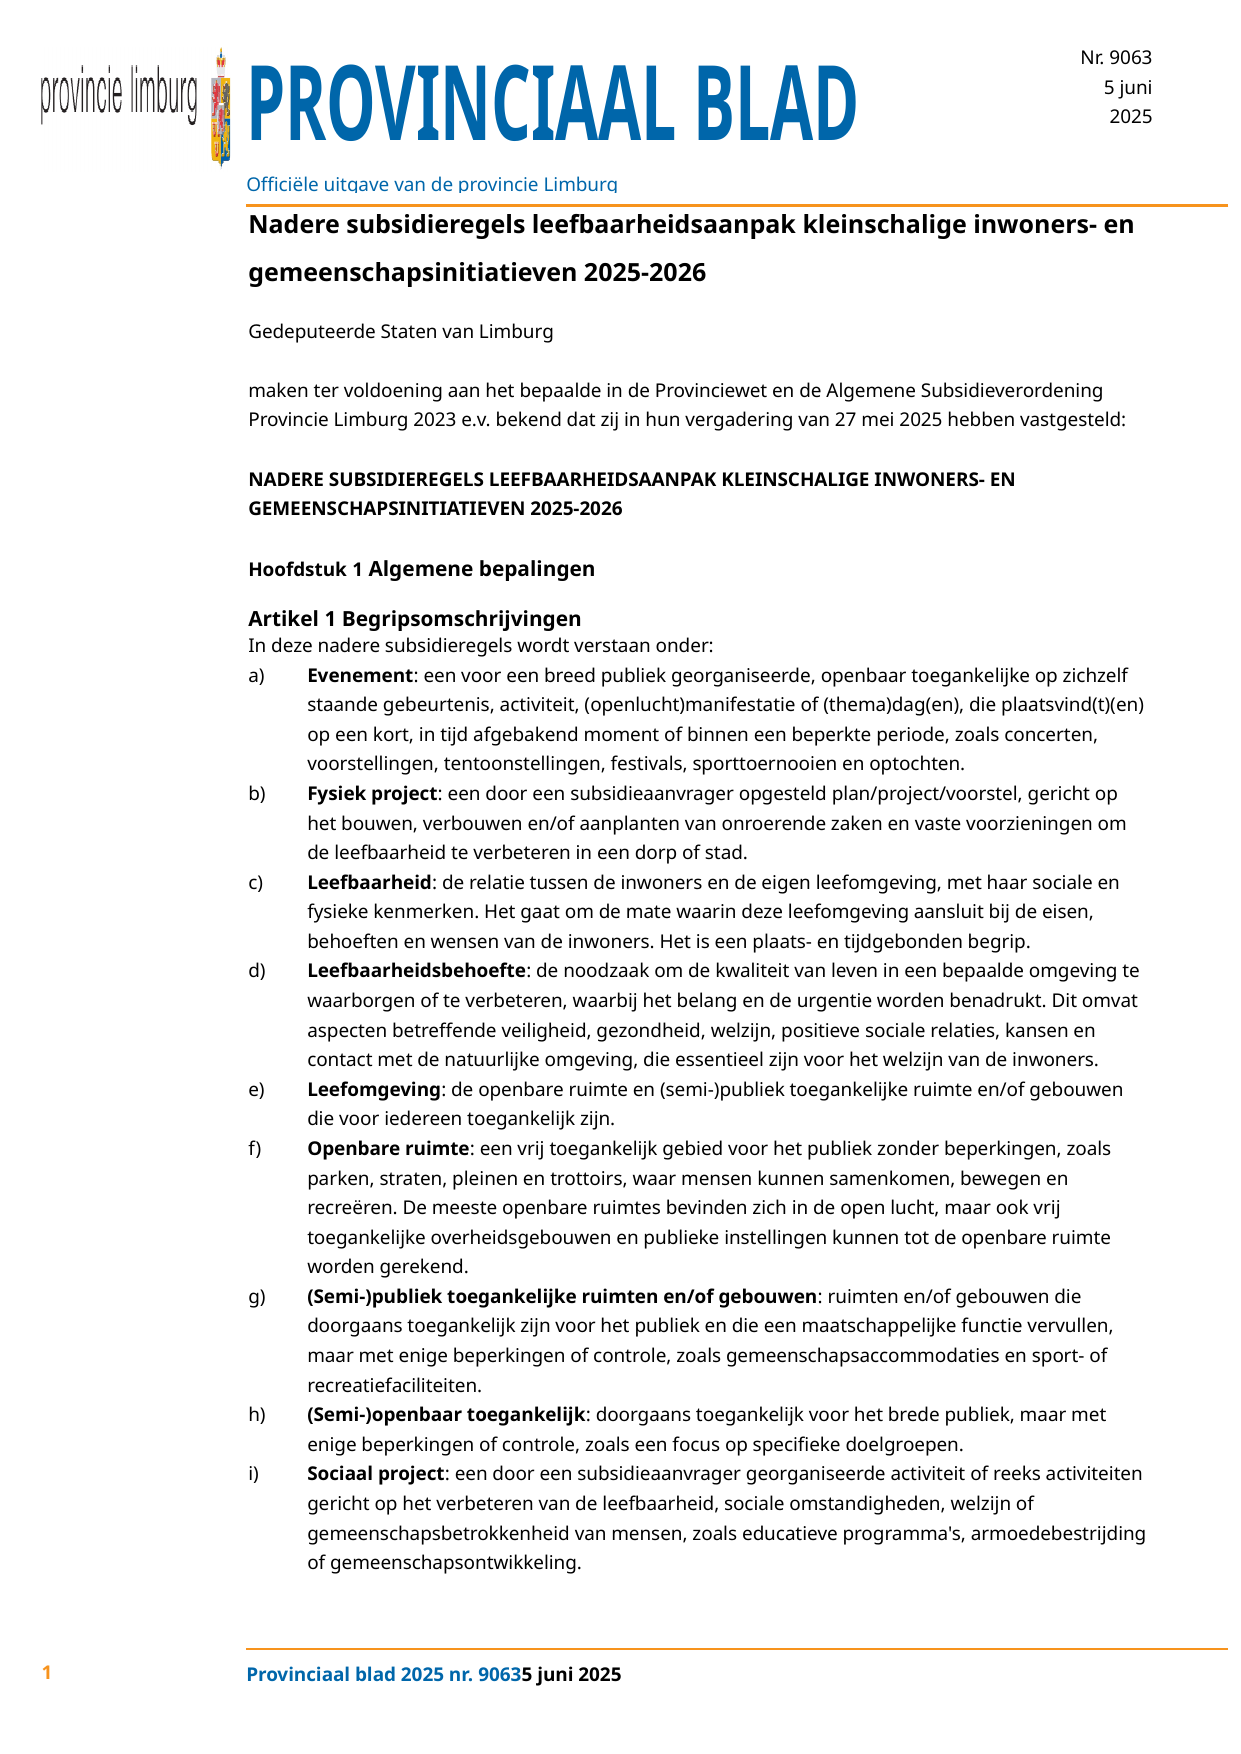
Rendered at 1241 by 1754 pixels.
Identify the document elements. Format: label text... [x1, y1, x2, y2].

list Leefbaarheid: de relatie tussen de inwoners en de eigen leefomgeving, met haar sociale en fysieke kenmerken. Het gaat om de mate waarin deze leefomgeving aansluit bij de eisen, behoeften en wensen van de inwoners. Het is een plaats- en tijdgebonden begrip. [248, 869, 1152, 954]
text Artikel 1 Begripsomschrijvingen [248, 604, 1152, 632]
text Nadere subsidieregels leefbaarheidsaanpak kleinschalige inwoners- en gemeenschapsinitiatieven 2025-2026 [248, 207, 1152, 288]
list Fysiek project: een door een subsidieaanvrager opgesteld plan/project/voorstel, gericht op het bouwen, verbouwen en/of aanplanten van onroerende zaken en vaste voorzieningen om de leefbaarheid te verbeteren in een dorp of stad. [248, 780, 1152, 865]
text In deze nadere subsidieregels wordt verstaan onder: [248, 632, 1152, 658]
text NADERE SUBSIDIEREGELS LEEFBAARHEIDSAANPAK KLEINSCHALIGE INWONERS- EN GEMEENSCHAPSINITIATIEVEN 2025-2026 [248, 466, 1152, 521]
list Evenement: een voor een breed publiek georganiseerde, openbaar toegankelijke op zichzelf staande gebeurtenis, activiteit, (openlucht)manifestatie of (thema)dag(en), die plaatsvind(t)(en) op een kort, in tijd afgebakend moment of binnen een beperkte periode, zoals concerten, voorstellingen, tentoonstellingen, festivals, sporttoernooien en optochten. [248, 662, 1152, 776]
text maken ter voldoening aan het bepaalde in de Provinciewet en de Algemene Subsidieverordening Provincie Limburg 2023 e.v. bekend dat zij in hun vergadering van 27 mei 2025 hebben vastgesteld: [248, 377, 1152, 432]
picture [41, 47, 231, 172]
list Leefomgeving: de openbare ruimte en (semi-)publiek toegankelijke ruimte en/of gebouwen die voor iedereen toegankelijk zijn. [248, 1076, 1152, 1131]
list Openbare ruimte: een vrij toegankelijk gebied voor het publiek zonder beperkingen, zoals parken, straten, pleinen en trottoirs, waar mensen kunnen samenkomen, bewegen en recreëren. De meeste openbare ruimtes bevinden zich in de open lucht, maar ook vrij toegankelijke overheidsgebouwen en publieke instellingen kunnen tot de openbare ruimte worden gerekend. [248, 1135, 1152, 1279]
list Sociaal project: een door een subsidieaanvrager georganiseerde activiteit of reeks activiteiten gericht op het verbeteren van de leefbaarheid, sociale omstandigheden, welzijn of gemeenschapsbetrokkenheid van mensen, zoals educatieve programma's, armoedebestrijding of gemeenschapsontwikkeling. [248, 1461, 1152, 1575]
list Leefbaarheidsbehoefte: de noodzaak om de kwaliteit van leven in een bepaalde omgeving te waarborgen of te verbeteren, waarbij het belang en de urgentie worden benadrukt. Dit omvat aspecten betreffende veiligheid, gezondheid, welzijn, positieve sociale relaties, kansen en contact met de natuurlijke omgeving, die essentieel zijn voor het welzijn van de inwoners. [248, 958, 1152, 1072]
text Gedeputeerde Staten van Limburg [248, 318, 1152, 344]
text Hoofdstuk 1 Algemene bepalingen [248, 554, 1152, 583]
list (Semi-)publiek toegankelijke ruimten en/of gebouwen: ruimten en/of gebouwen die doorgaans toegankelijk zijn voor het publiek en die een maatschappelijke functie vervullen, maar met enige beperkingen of controle, zoals gemeenschapsaccommodaties en sport- of recreatiefaciliteiten. [248, 1283, 1152, 1398]
list (Semi-)openbaar toegankelijk: doorgaans toegankelijk voor het brede publiek, maar met enige beperkingen of controle, zoals een focus op specifieke doelgroepen. [248, 1401, 1152, 1457]
